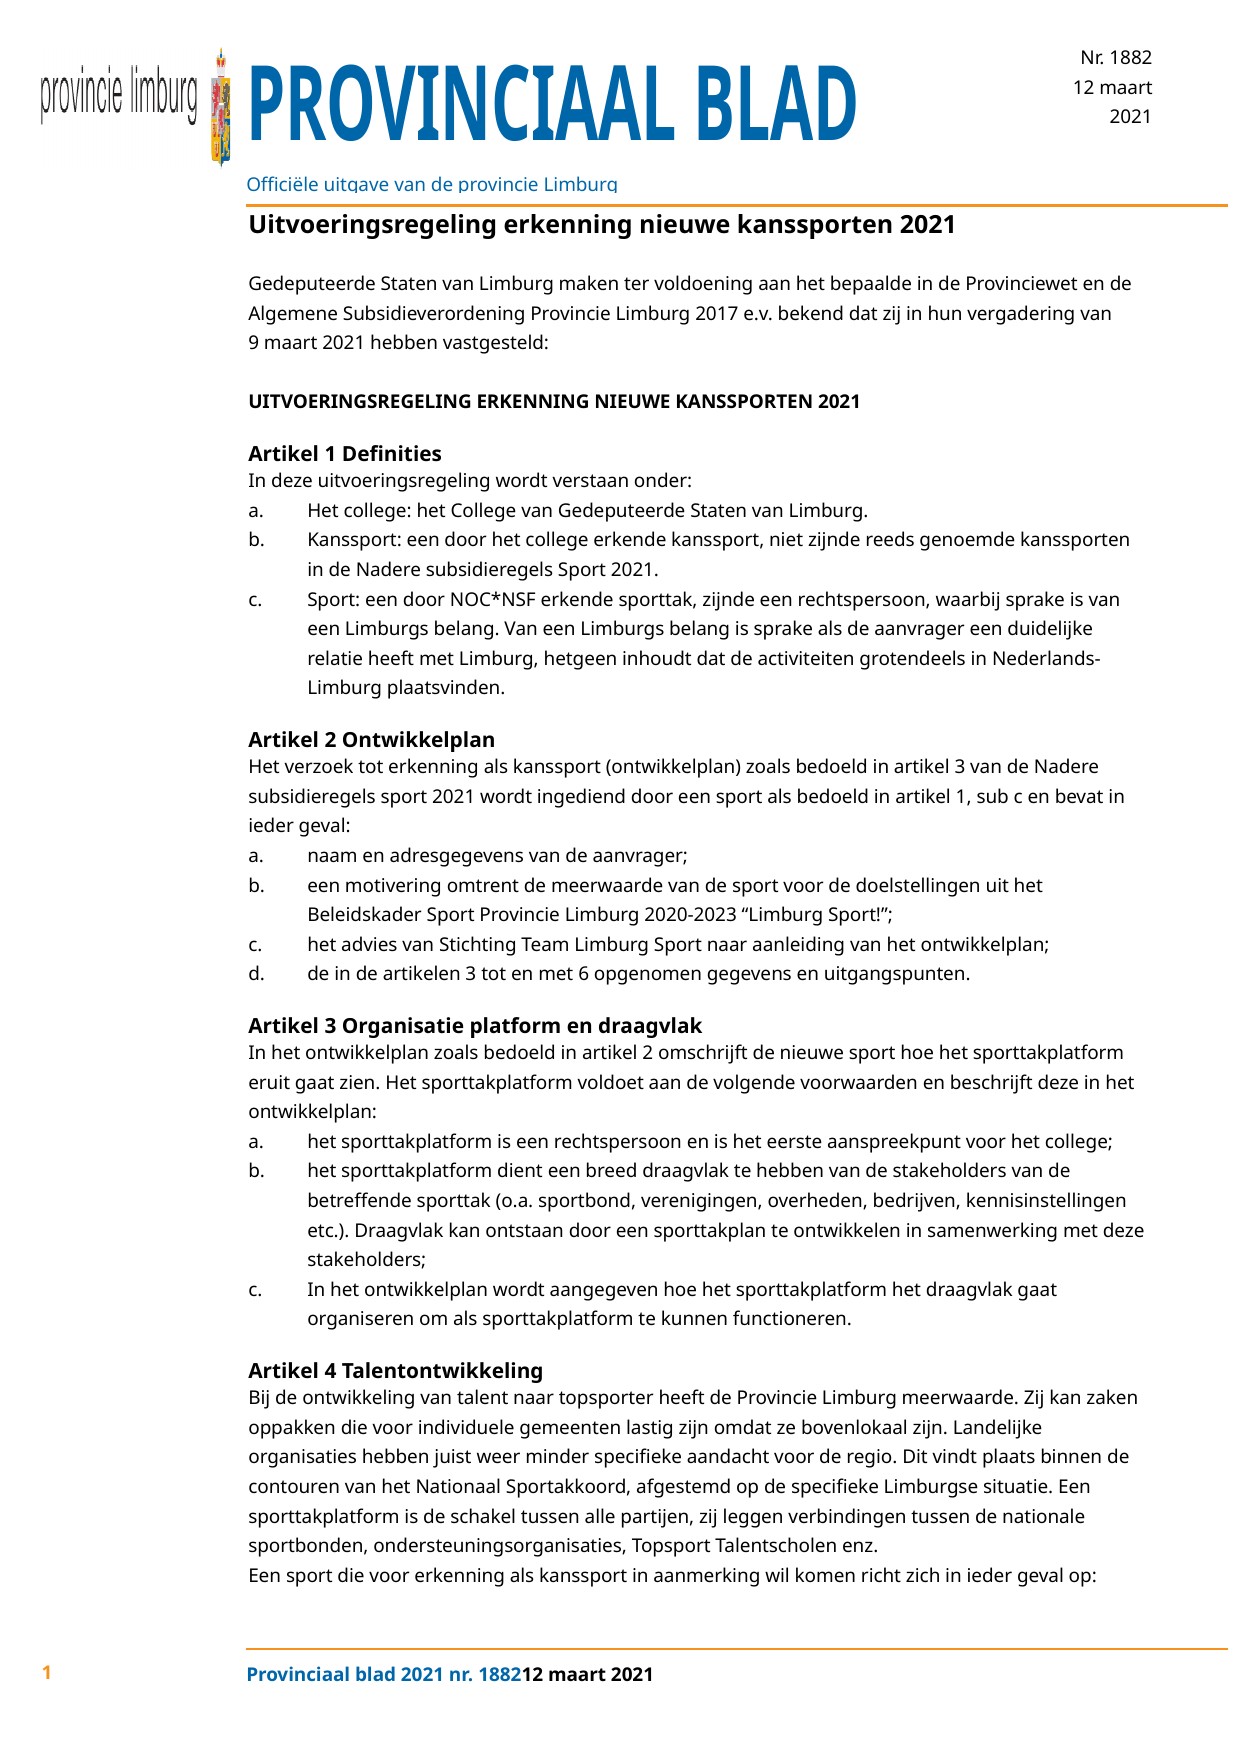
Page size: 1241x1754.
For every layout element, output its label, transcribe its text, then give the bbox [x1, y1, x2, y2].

text Artikel 3 Organisatie platform en draagvlak [248, 1011, 1152, 1039]
text Het verzoek tot erkenning als kanssport (ontwikkelplan) zoals bedoeld in artikel 3 van de Nadere subsidieregels sport 2021 wordt ingediend door een sport als bedoeld in artikel 1, sub c en bevat in ieder geval: [248, 753, 1152, 838]
text Artikel 1 Definities [248, 439, 1152, 467]
text Een sport die voor erkenning als kanssport in aanmerking wil komen richt zich in ieder geval op: [248, 1562, 1152, 1588]
text In deze uitvoeringsregeling wordt verstaan onder: [248, 467, 1152, 493]
list het sporttakplatform dient een breed draagvlak te hebben van de stakeholders van de betreffende sporttak (o.a. sportbond, verenigingen, overheden, bedrijven, kennisinstellingen etc.). Draagvlak kan ontstaan door een sporttakplan te ontwikkelen in samenwerking met deze stakeholders; [248, 1158, 1152, 1272]
text UITVOERINGSREGELING ERKENNING NIEUWE KANSSPORTEN 2021 [248, 389, 1152, 414]
list het advies van Stichting Team Limburg Sport naar aanleiding van het ontwikkelplan; [248, 931, 1152, 957]
text In het ontwikkelplan zoals bedoeld in artikel 2 omschrijft de nieuwe sport hoe het sporttakplatform eruit gaat zien. Het sporttakplatform voldoet aan de volgende voorwaarden en beschrijft deze in het ontwikkelplan: [248, 1039, 1152, 1124]
text Gedeputeerde Staten van Limburg maken ter voldoening aan het bepaalde in de Provinciewet en de Algemene Subsidieverordening Provincie Limburg 2017 e.v. bekend dat zij in hun vergadering van [248, 270, 1152, 326]
text Bij de ontwikkeling van talent naar topsporter heeft de Provincie Limburg meerwaarde. Zij kan zaken oppakken die voor individuele gemeenten lastig zijn omdat ze bovenlokaal zijn. Landelijke organisaties hebben juist weer minder specifieke aandacht voor de regio. Dit vindt plaats binnen de contouren van het Nationaal Sportakkoord, afgestemd op de specifieke Limburgse situatie. Een sporttakplatform is de schakel tussen alle partijen, zij leggen verbindingen tussen de nationale sportbonden, ondersteuningsorganisaties, Topsport Talentscholen enz. [248, 1384, 1152, 1558]
list Sport: een door NOC*NSF erkende sporttak, zijnde een rechtspersoon, waarbij sprake is van een Limburgs belang. Van een Limburgs belang is sprake als de aanvrager een duidelijke relatie heeft met Limburg, hetgeen inhoudt dat de activiteiten grotendeels in Nederlands-Limburg plaatsvinden. [248, 586, 1152, 700]
picture [41, 47, 231, 172]
list een motivering omtrent de meerwaarde van de sport voor de doelstellingen uit het Beleidskader Sport Provincie Limburg 2020-2023 “Limburg Sport!”; [248, 872, 1152, 927]
list naam en adresgegevens van de aanvrager; [248, 842, 1152, 868]
text Uitvoeringsregeling erkenning nieuwe kanssporten 2021 [248, 207, 1152, 241]
list de in de artikelen 3 tot en met 6 opgenomen gegevens en uitgangspunten. [248, 961, 1152, 986]
text 9 maart 2021 hebben vastgesteld: [248, 329, 1152, 355]
list Het college: het College van Gedeputeerde Staten van Limburg. [248, 497, 1152, 523]
text Artikel 2 Ontwikkelplan [248, 725, 1152, 753]
list In het ontwikkelplan wordt aangegeven hoe het sporttakplatform het draagvlak gaat organiseren om als sporttakplatform te kunnen functioneren. [248, 1276, 1152, 1331]
list het sporttakplatform is een rechtspersoon en is het eerste aanspreekpunt voor het college; [248, 1128, 1152, 1154]
text Artikel 4 Talentontwikkeling [248, 1356, 1152, 1384]
list Kanssport: een door het college erkende kanssport, niet zijnde reeds genoemde kanssporten in de Nadere subsidieregels Sport 2021. [248, 527, 1152, 582]
